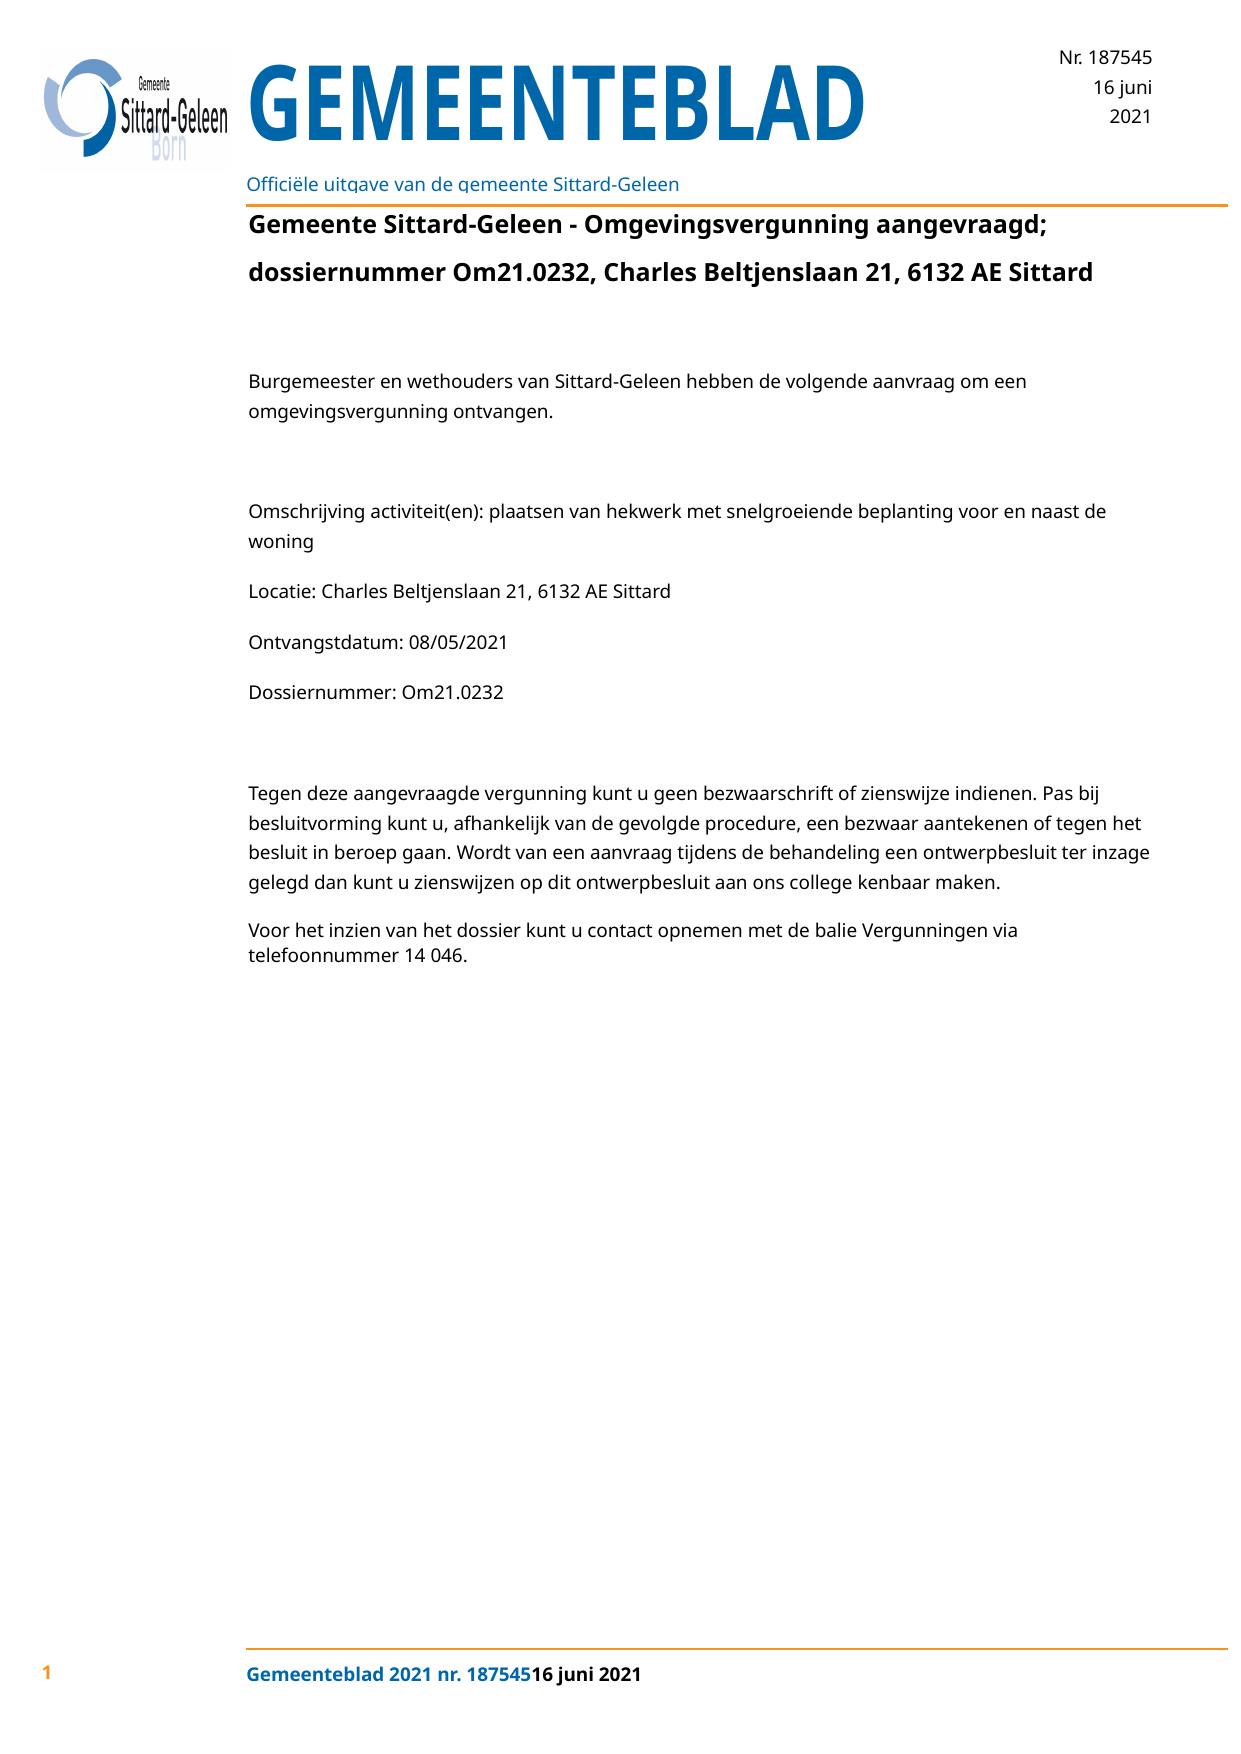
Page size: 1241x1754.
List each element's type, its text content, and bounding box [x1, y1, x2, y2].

text Locatie: Charles Beltjenslaan 21, 6132 AE Sittard [248, 579, 1152, 604]
picture [41, 47, 231, 172]
text Dossiernummer: Om21.0232 [248, 679, 1152, 705]
text Voor het inzien van het dossier kunt u contact opnemen met de balie Vergunningen via telefoonnummer 14 046. [248, 917, 1152, 968]
text Omschrijving activiteit(en): plaatsen van hekwerk met snelgroeiende beplanting voor en naast de woning [248, 499, 1152, 554]
text Burgemeester en wethouders van Sittard-Geleen hebben de volgende aanvraag om een omgevingsvergunning ontvangen. [248, 368, 1152, 424]
text Tegen deze aangevraagde vergunning kunt u geen bezwaarschrift of zienswijze indienen. Pas bij besluitvorming kunt u, afhankelijk van de gevolgde procedure, een bezwaar aantekenen of tegen het besluit in beroep gaan. Wordt van een aanvraag tijdens de behandeling een ontwerpbesluit ter inzage gelegd dan kunt u zienswijzen op dit ontwerpbesluit aan ons college kenbaar maken. [248, 780, 1152, 895]
text Gemeente Sittard-Geleen - Omgevingsvergunning aangevraagd; dossiernummer Om21.0232, Charles Beltjenslaan 21, 6132 AE Sittard [248, 207, 1152, 288]
text Ontvangstdatum: 08/05/2021 [248, 629, 1152, 655]
